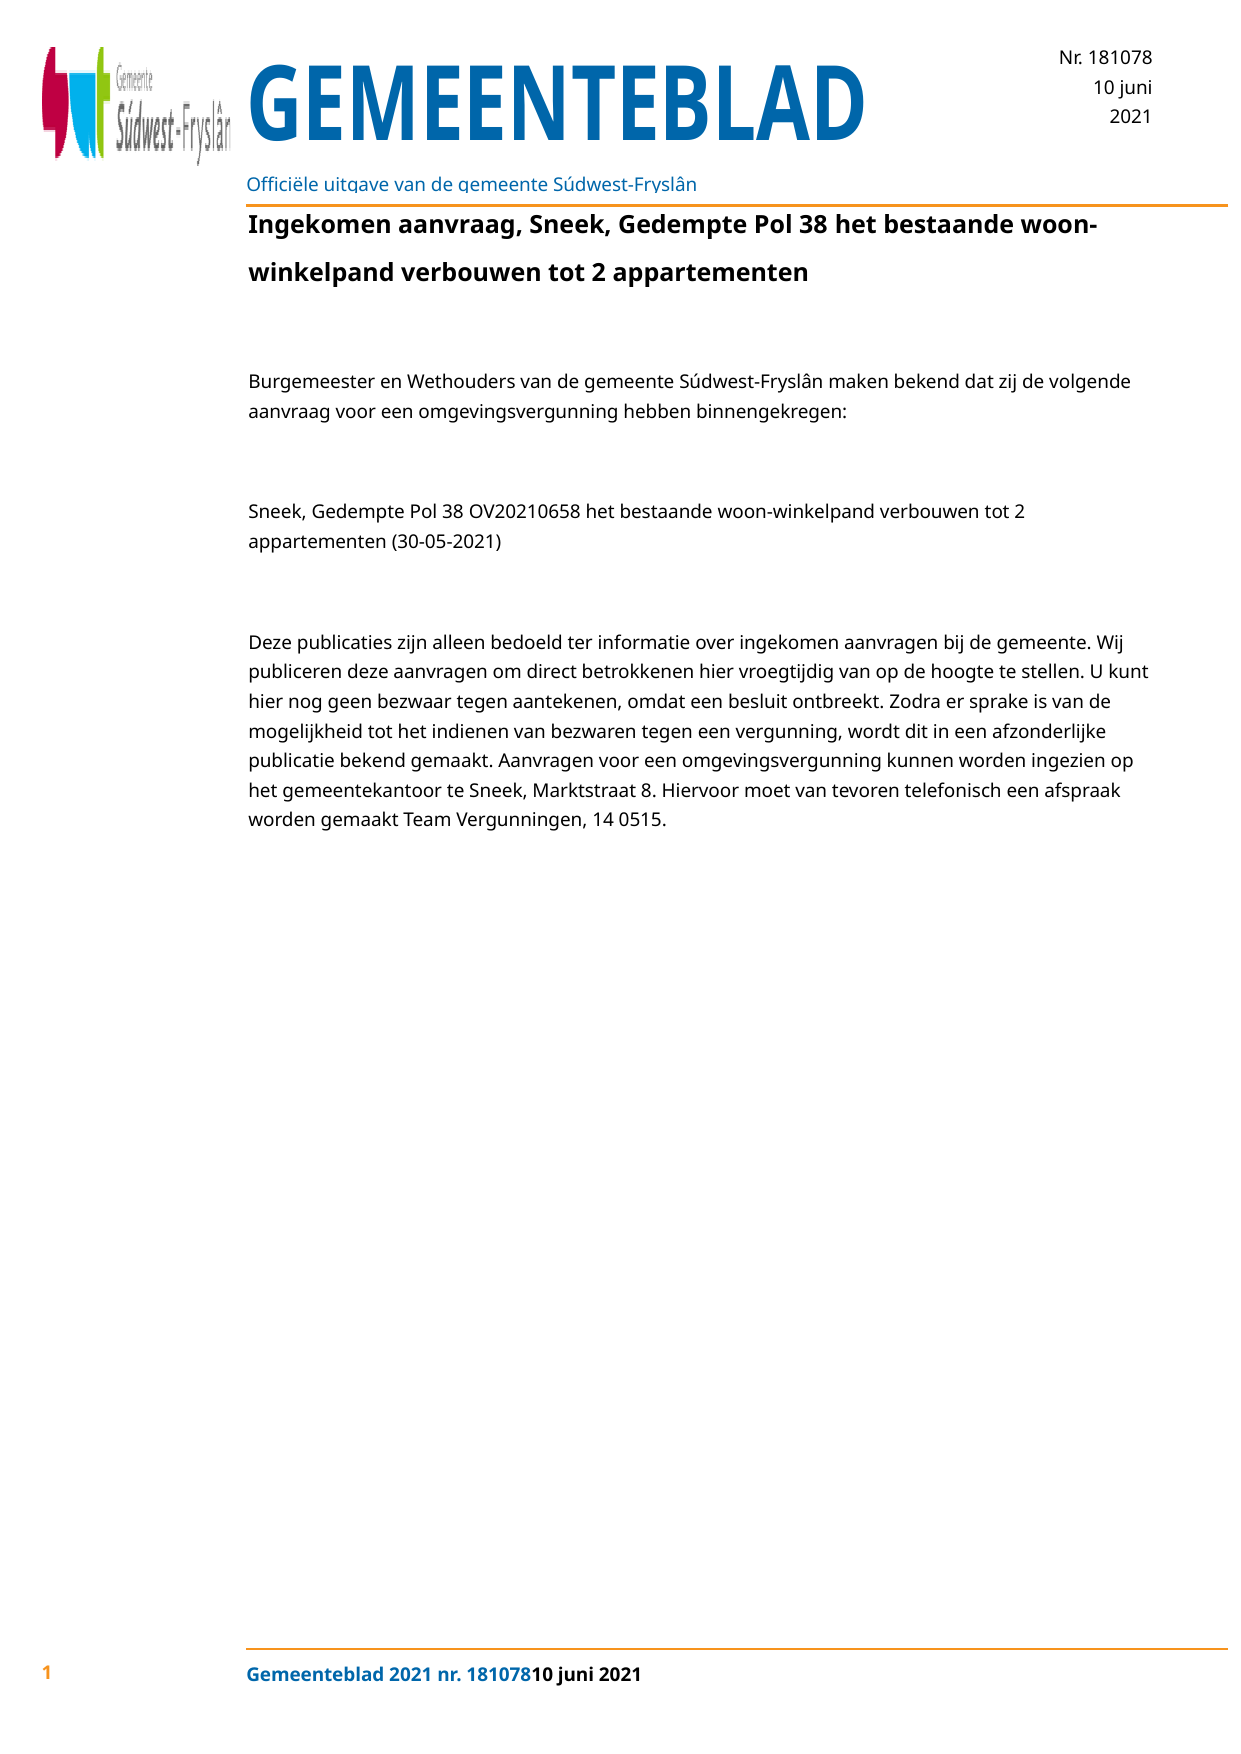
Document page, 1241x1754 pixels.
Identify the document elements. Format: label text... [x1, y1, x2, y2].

text Burgemeester en Wethouders van de gemeente Súdwest-Fryslân maken bekend dat zij de volgende aanvraag voor een omgevingsvergunning hebben binnengekregen: [248, 368, 1152, 424]
picture [41, 47, 231, 172]
text Ingekomen aanvraag, Sneek, Gedempte Pol 38 het bestaande woon-winkelpand verbouwen tot 2 appartementen [248, 207, 1152, 288]
text Deze publicaties zijn alleen bedoeld ter informatie over ingekomen aanvragen bij de gemeente. Wij publiceren deze aanvragen om direct betrokkenen hier vroegtijdig van op de hoogte te stellen. U kunt hier nog geen bezwaar tegen aantekenen, omdat een besluit ontbreekt. Zodra er sprake is van de mogelijkheid tot het indienen van bezwaren tegen een vergunning, wordt dit in een afzonderlijke publicatie bekend gemaakt. Aanvragen voor een omgevingsvergunning kunnen worden ingezien op het gemeentekantoor te Sneek, Marktstraat 8. Hiervoor moet van tevoren telefonisch een afspraak worden gemaakt Team Vergunningen, 14 0515. [248, 629, 1152, 832]
text Sneek, Gedempte Pol 38 OV20210658 het bestaande woon-winkelpand verbouwen tot 2 appartementen (30-05-2021) [248, 499, 1152, 554]
